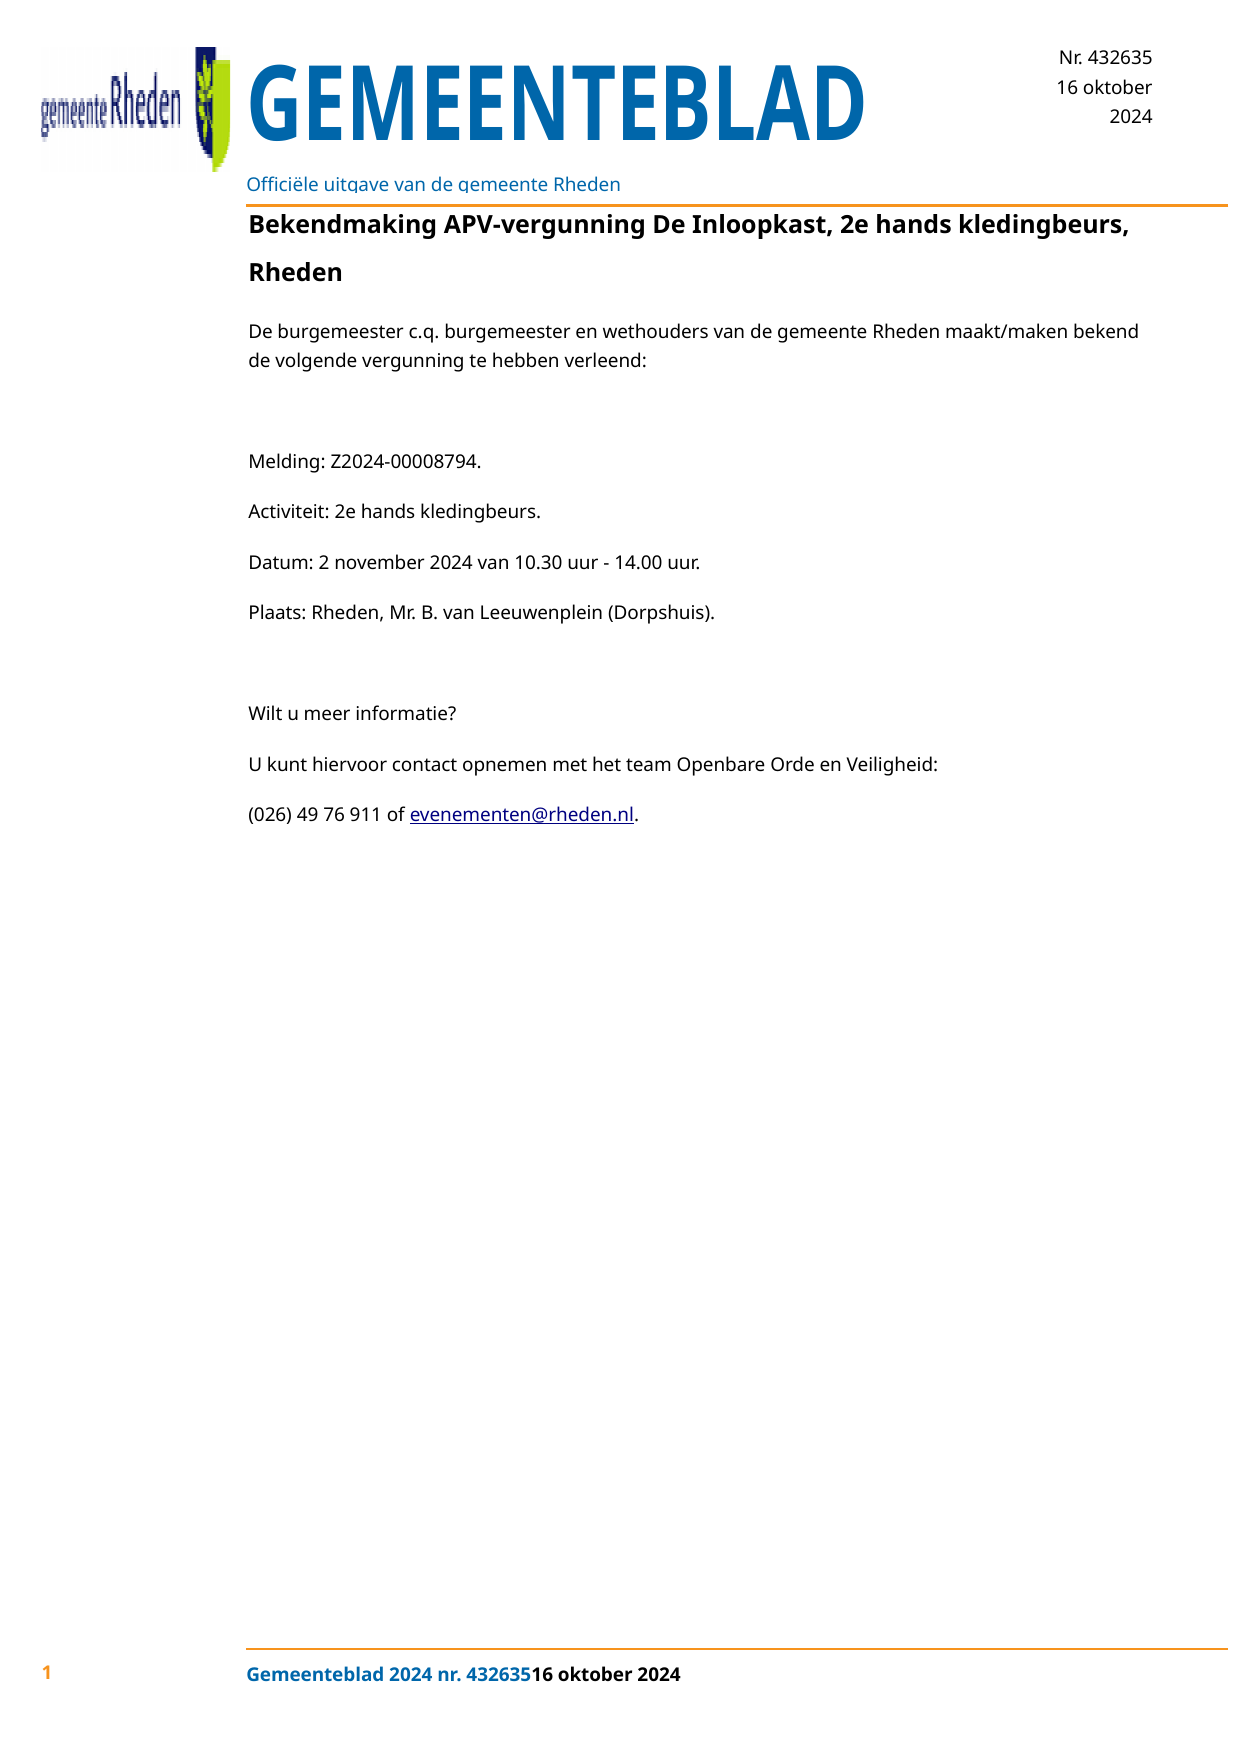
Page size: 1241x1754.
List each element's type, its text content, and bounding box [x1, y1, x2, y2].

text U kunt hiervoor contact opnemen met het team Openbare Orde en Veiligheid: [248, 751, 1152, 777]
text Wilt u meer informatie? [248, 700, 1152, 726]
text Plaats: Rheden, Mr. B. van Leeuwenplein (Dorpshuis). [248, 599, 1152, 625]
text (026) 49 76 911 of evenementen@rheden.nl. [248, 801, 1152, 827]
text De burgemeester c.q. burgemeester en wethouders van de gemeente Rheden maakt/maken bekend de volgende vergunning te hebben verleend: [248, 318, 1152, 373]
text Activiteit: 2e hands kledingbeurs. [248, 499, 1152, 524]
text Datum: 2 november 2024 van 10.30 uur - 14.00 uur. [248, 549, 1152, 575]
text Melding: Z2024-00008794. [248, 448, 1152, 474]
text Bekendmaking APV-vergunning De Inloopkast, 2e hands kledingbeurs, Rheden [248, 207, 1152, 288]
picture [41, 47, 231, 172]
